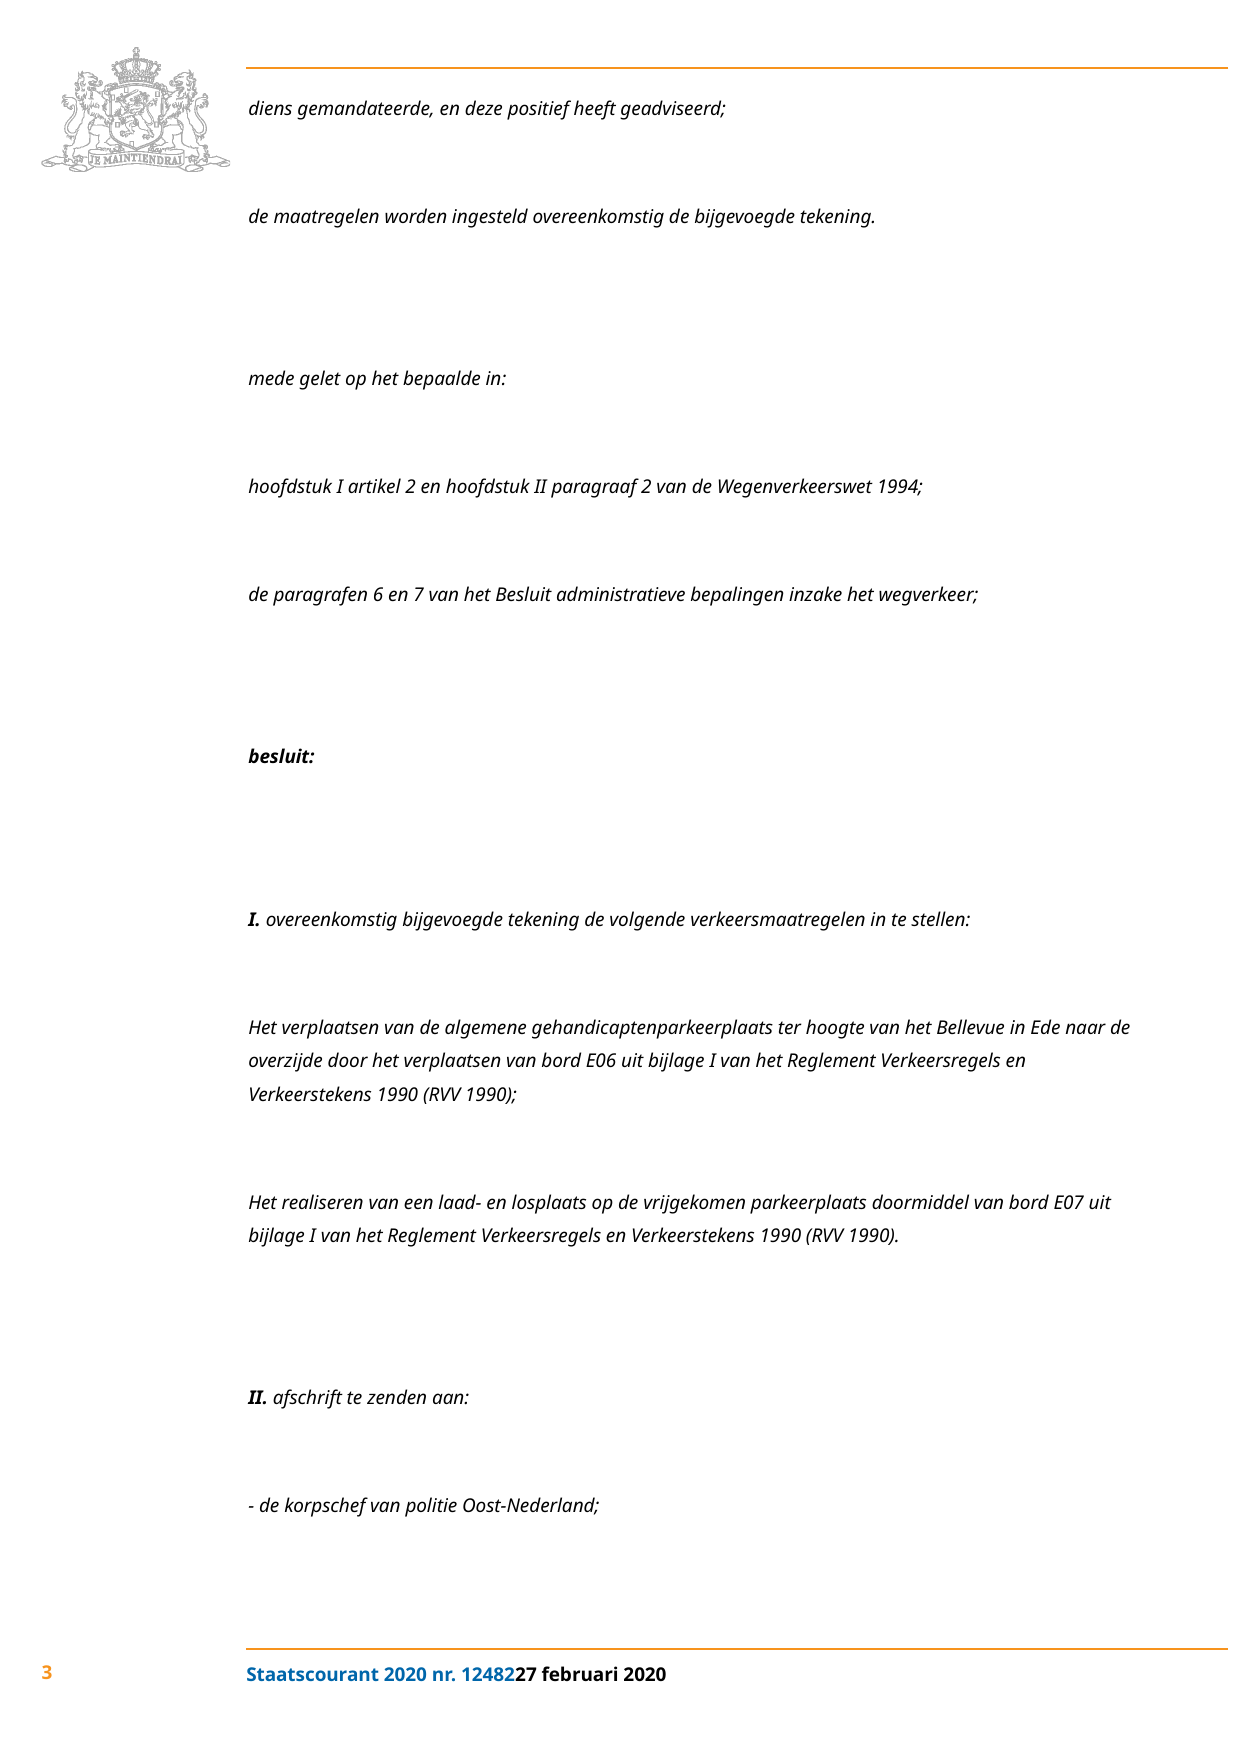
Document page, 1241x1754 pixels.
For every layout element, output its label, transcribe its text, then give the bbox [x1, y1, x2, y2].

text de paragrafen 6 en 7 van het Besluit administratieve bepalingen inzake het wegverkeer; [248, 581, 1152, 607]
text Het realiseren van een laad- en losplaats op de vrijgekomen parkeerplaats doormiddel van bord E07 uit bijlage I van het Reglement Verkeersregels en Verkeerstekens 1990 (RVV 1990). [248, 1189, 1152, 1248]
text - de korpschef van politie Oost-Nederland; [248, 1493, 1152, 1518]
text besluit: [248, 743, 1152, 769]
picture [41, 47, 231, 172]
text mede gelet op het bepaalde in: [248, 365, 1152, 391]
text hoofdstuk I artikel 2 en hoofdstuk II paragraaf 2 van de Wegenverkeerswet 1994; [248, 473, 1152, 499]
text II. afschrift te zenden aan: [248, 1384, 1152, 1410]
text I. overeenkomstig bijgevoegde tekening de volgende verkeersmaatregelen in te stellen: [248, 906, 1152, 931]
text de maatregelen worden ingesteld overeenkomstig de bijgevoegde tekening. [248, 203, 1152, 229]
text Het verplaatsen van de algemene gehandicaptenparkeerplaats ter hoogte van het Bellevue in Ede naar de overzijde door het verplaatsen van bord E06 uit bijlage I van het Reglement Verkeersregels en Verkeerstekens 1990 (RVV 1990); [248, 1014, 1152, 1106]
text diens gemandateerde, en deze positief heeft geadviseerd; [248, 95, 1152, 121]
